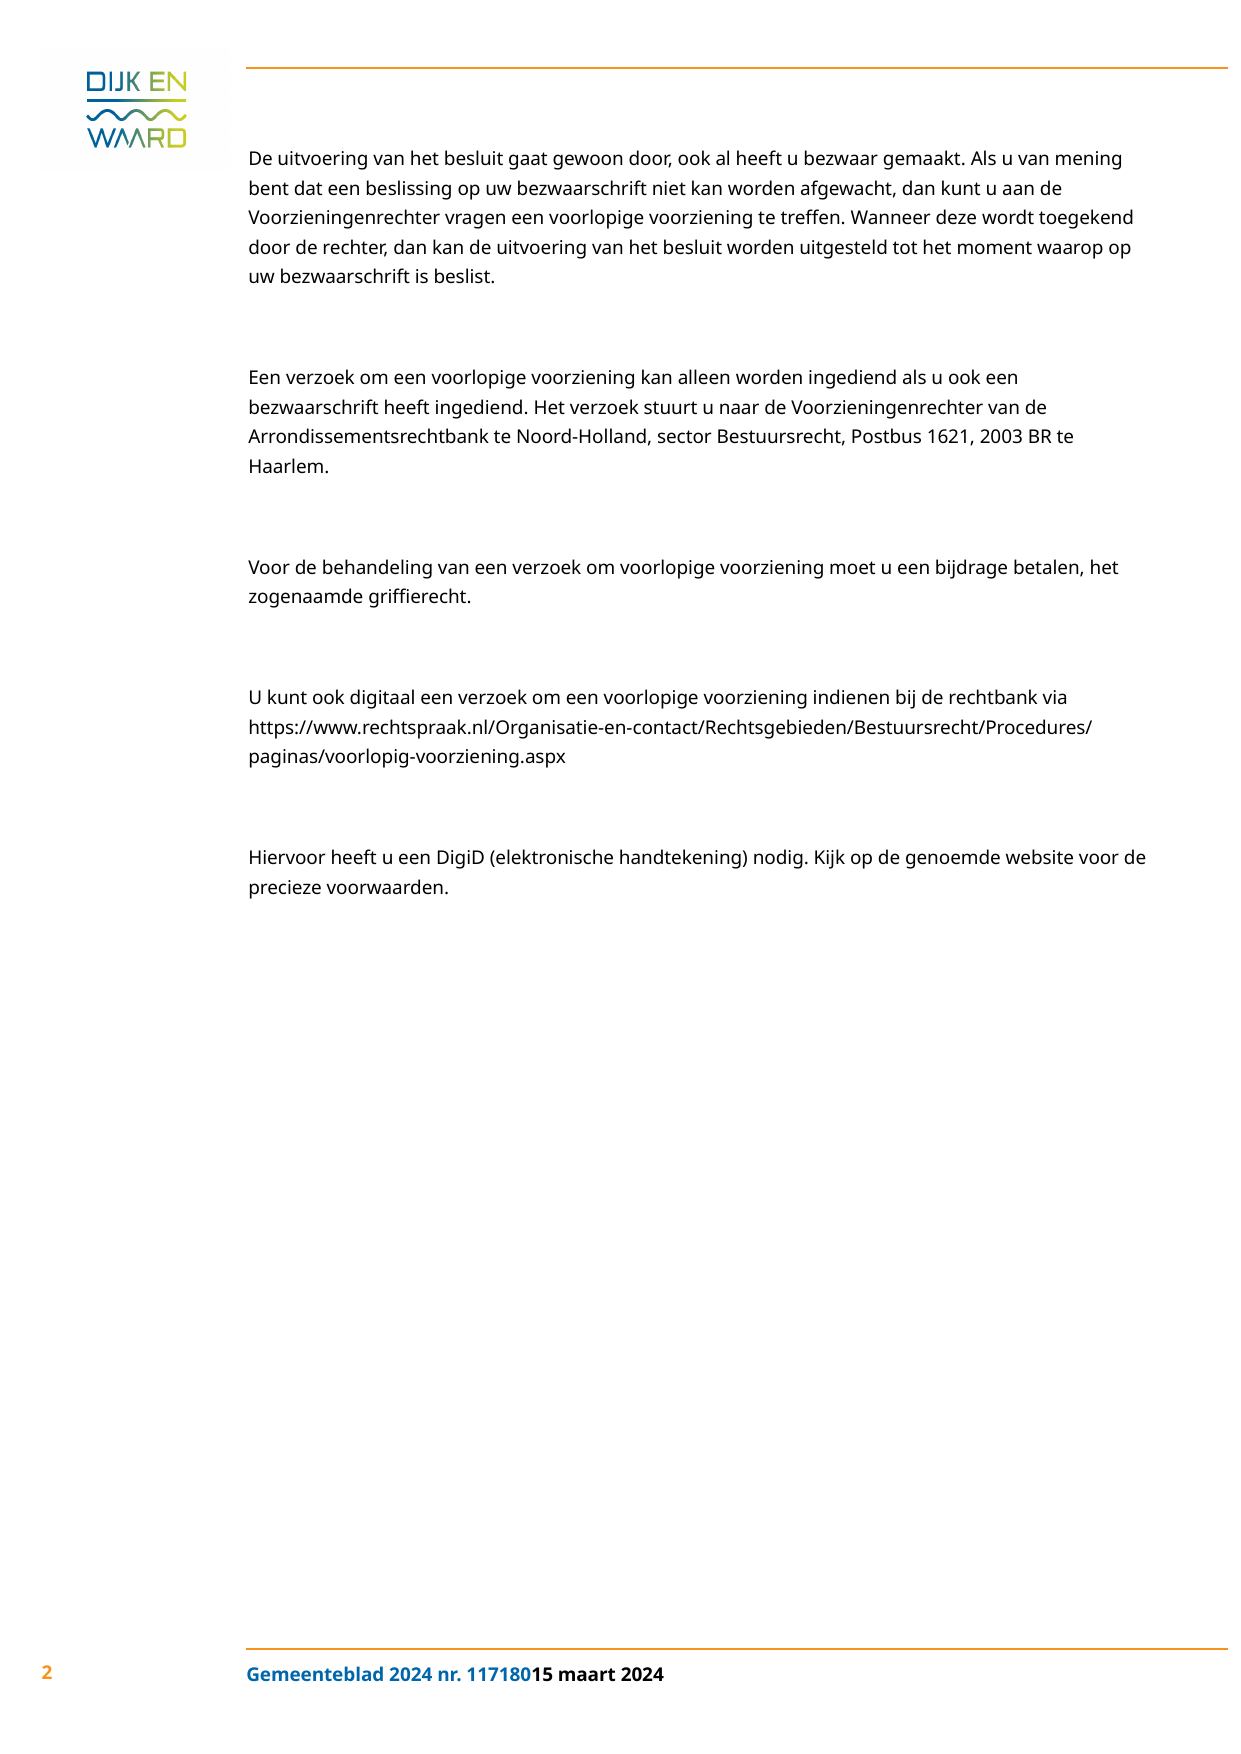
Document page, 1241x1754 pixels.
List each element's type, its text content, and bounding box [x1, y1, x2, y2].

text De uitvoering van het besluit gaat gewoon door, ook al heeft u bezwaar gemaakt. Als u van mening bent dat een beslissing op uw bezwaarschrift niet kan worden afgewacht, dan kunt u aan de Voorzieningenrechter vragen een voorlopige voorziening te treffen. Wanneer deze wordt toegekend door de rechter, dan kan de uitvoering van het besluit worden uitgesteld tot het moment waarop op uw bezwaarschrift is beslist. [248, 145, 1152, 289]
picture [41, 47, 231, 172]
text U kunt ook digitaal een verzoek om een voorlopige voorziening indienen bij de rechtbank via https://www.rechtspraak.nl/Organisatie-en-contact/Rechtsgebieden/Bestuursrecht/Procedures/paginas/voorlopig-voorziening.aspx [248, 684, 1152, 769]
text Hiervoor heeft u een DigiD (elektronische handtekening) nodig. Kijk op de genoemde website voor de precieze voorwaarden. [248, 844, 1152, 900]
text Een verzoek om een voorlopige voorziening kan alleen worden ingediend als u ook een bezwaarschrift heeft ingediend. Het verzoek stuurt u naar de Voorzieningenrechter van de Arrondissementsrechtbank te Noord-Holland, sector Bestuursrecht, Postbus 1621, 2003 BR te Haarlem. [248, 364, 1152, 479]
text Voor de behandeling van een verzoek om voorlopige voorziening moet u een bijdrage betalen, het zogenaamde griffierecht. [248, 554, 1152, 609]
